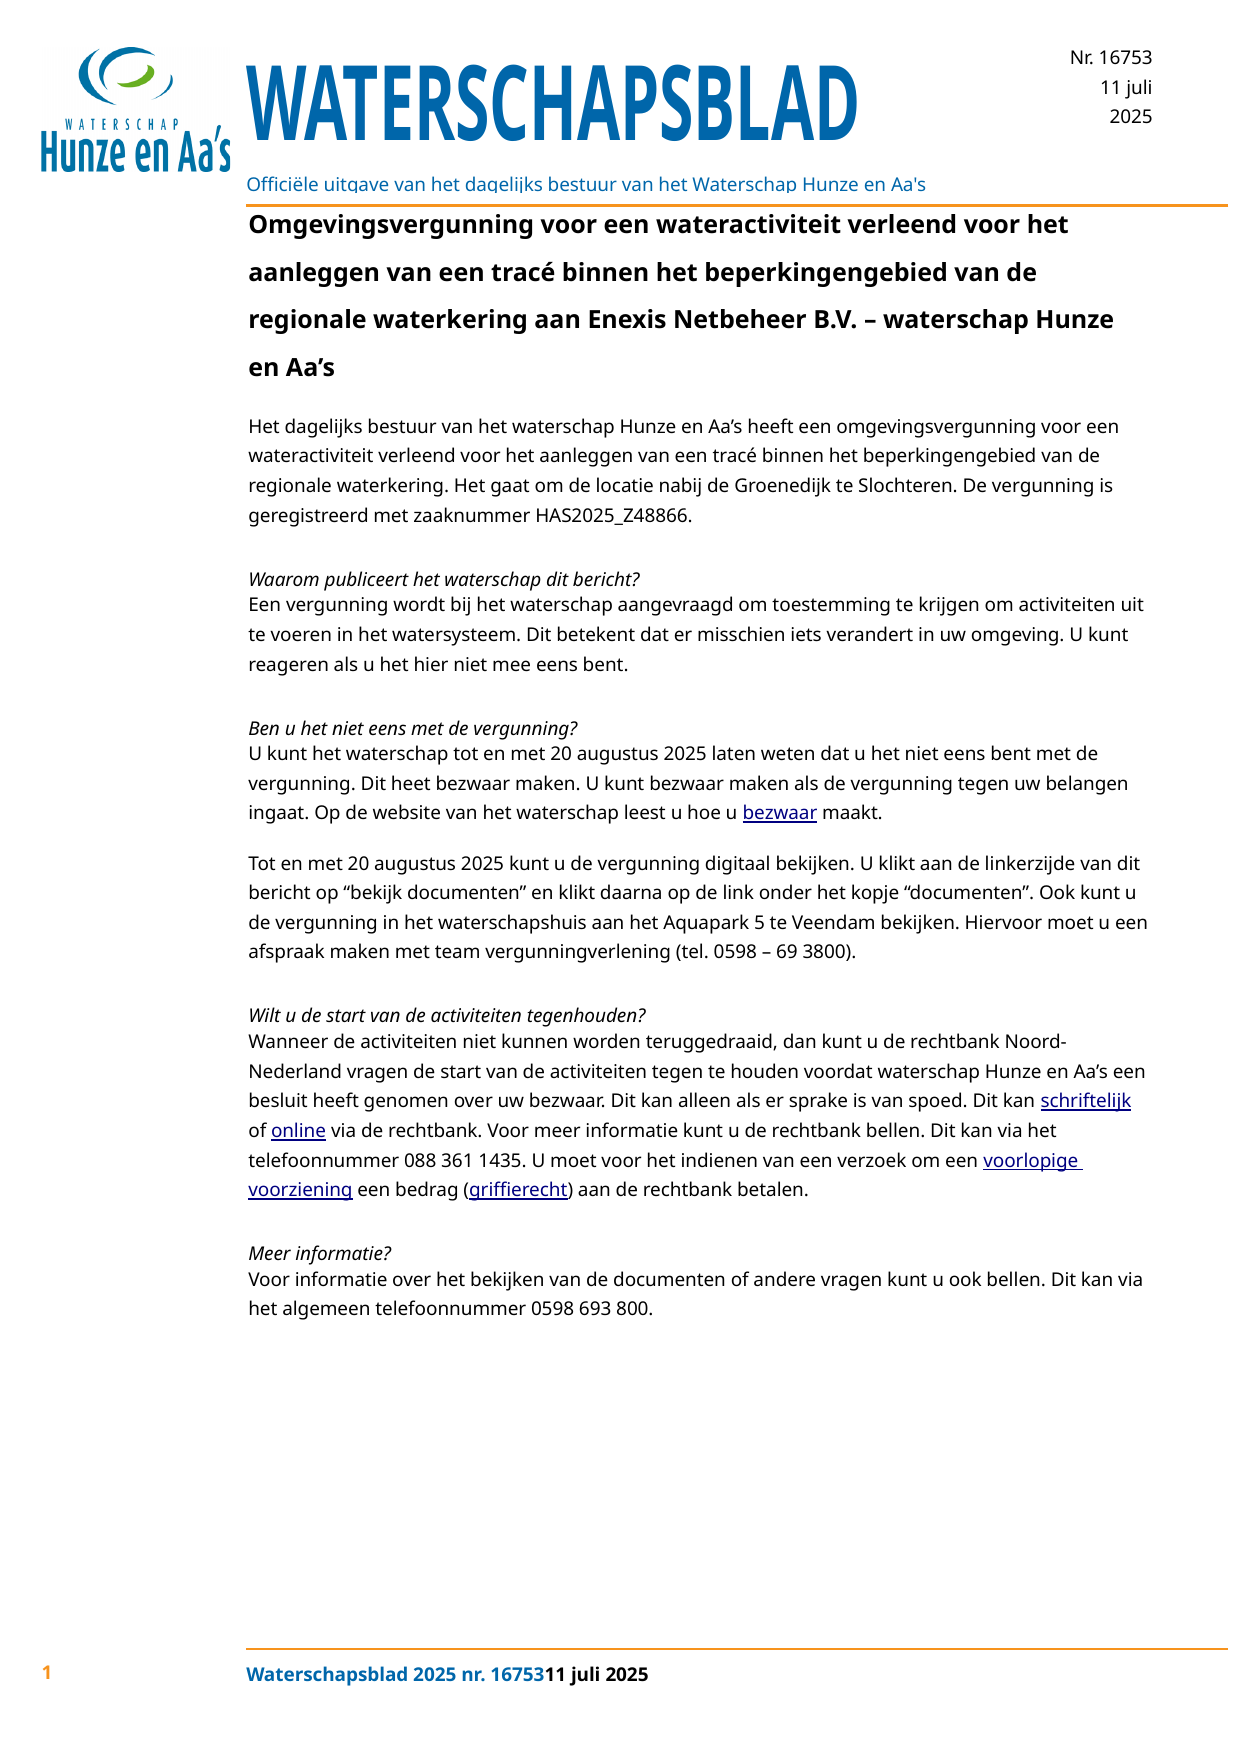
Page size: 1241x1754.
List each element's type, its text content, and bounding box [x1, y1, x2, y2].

picture [183, 163, 191, 172]
text Het dagelijks bestuur van het waterschap Hunze en Aa’s heeft een omgevingsvergunning voor een wateractiviteit verleend voor het aanleggen van een tracé binnen het beperkingengebied van de regionale waterkering. Het gaat om de locatie nabij de Groenedijk te Slochteren. De vergunning is geregistreerd met zaaknummer HAS2025_Z48866. [248, 413, 1152, 528]
text Waarom publiceert het waterschap dit bericht? [248, 566, 1152, 592]
picture [47, 154, 51, 172]
text Meer informatie? [248, 1240, 1152, 1266]
text Tot en met 20 augustus 2025 kunt u de vergunning digitaal bekijken. U klikt aan de linkerzijde van dit bericht op “bekijk documenten” en klikt daarna op de link onder het kopje “documenten”. Ook kunt u de vergunning in het waterschapshuis aan het Aquapark 5 te Veendam bekijken. Hiervoor moet u een afspraak maken met team vergunningverlening (tel. 0598 – 69 3800). [248, 850, 1152, 964]
text Een vergunning wordt bij het waterschap aangevraagd om toestemming te krijgen om activiteiten uit te voeren in het watersysteem. Dit betekent dat er misschien iets verandert in uw omgeving. U kunt reageren als u het hier niet mee eens bent. [248, 592, 1152, 676]
text Omgevingsvergunning voor een wateractiviteit verleend voor het aanleggen van een tracé binnen het beperkingengebied van de regionale waterkering aan Enexis Netbeheer B.V. – waterschap Hunze en Aa’s [248, 207, 1152, 384]
text Ben u het niet eens met de vergunning? [248, 715, 1152, 740]
text Voor informatie over het bekijken van de documenten of andere vragen kunt u ook bellen. Dit kan via het algemeen telefoonnummer 0598 693 800. [248, 1266, 1152, 1321]
text Wanneer de activiteiten niet kunnen worden teruggedraaid, dan kunt u de rechtbank Noord-Nederland vragen de start van de activiteiten tegen te houden voordat waterschap Hunze en Aa’s een besluit heeft genomen over uw bezwaar. Dit kan alleen als er sprake is van spoed. Dit kan schriftelijk of online via de rechtbank. Voor meer informatie kunt u de rechtbank bellen. Dit kan via het telefoonnummer 088 361 1435. U moet voor het indienen van een verzoek om een voorlopige voorziening een bedrag (griffierecht) aan de rechtbank betalen. [248, 1028, 1152, 1202]
text U kunt het waterschap tot en met 20 augustus 2025 laten weten dat u het niet eens bent met de vergunning. Dit heet bezwaar maken. U kunt bezwaar maken als de vergunning tegen uw belangen ingaat. Op de website van het waterschap leest u hoe u bezwaar maakt. [248, 740, 1152, 825]
picture [41, 47, 231, 172]
text Wilt u de start van de activiteiten tegenhouden? [248, 1003, 1152, 1028]
picture [226, 145, 231, 156]
